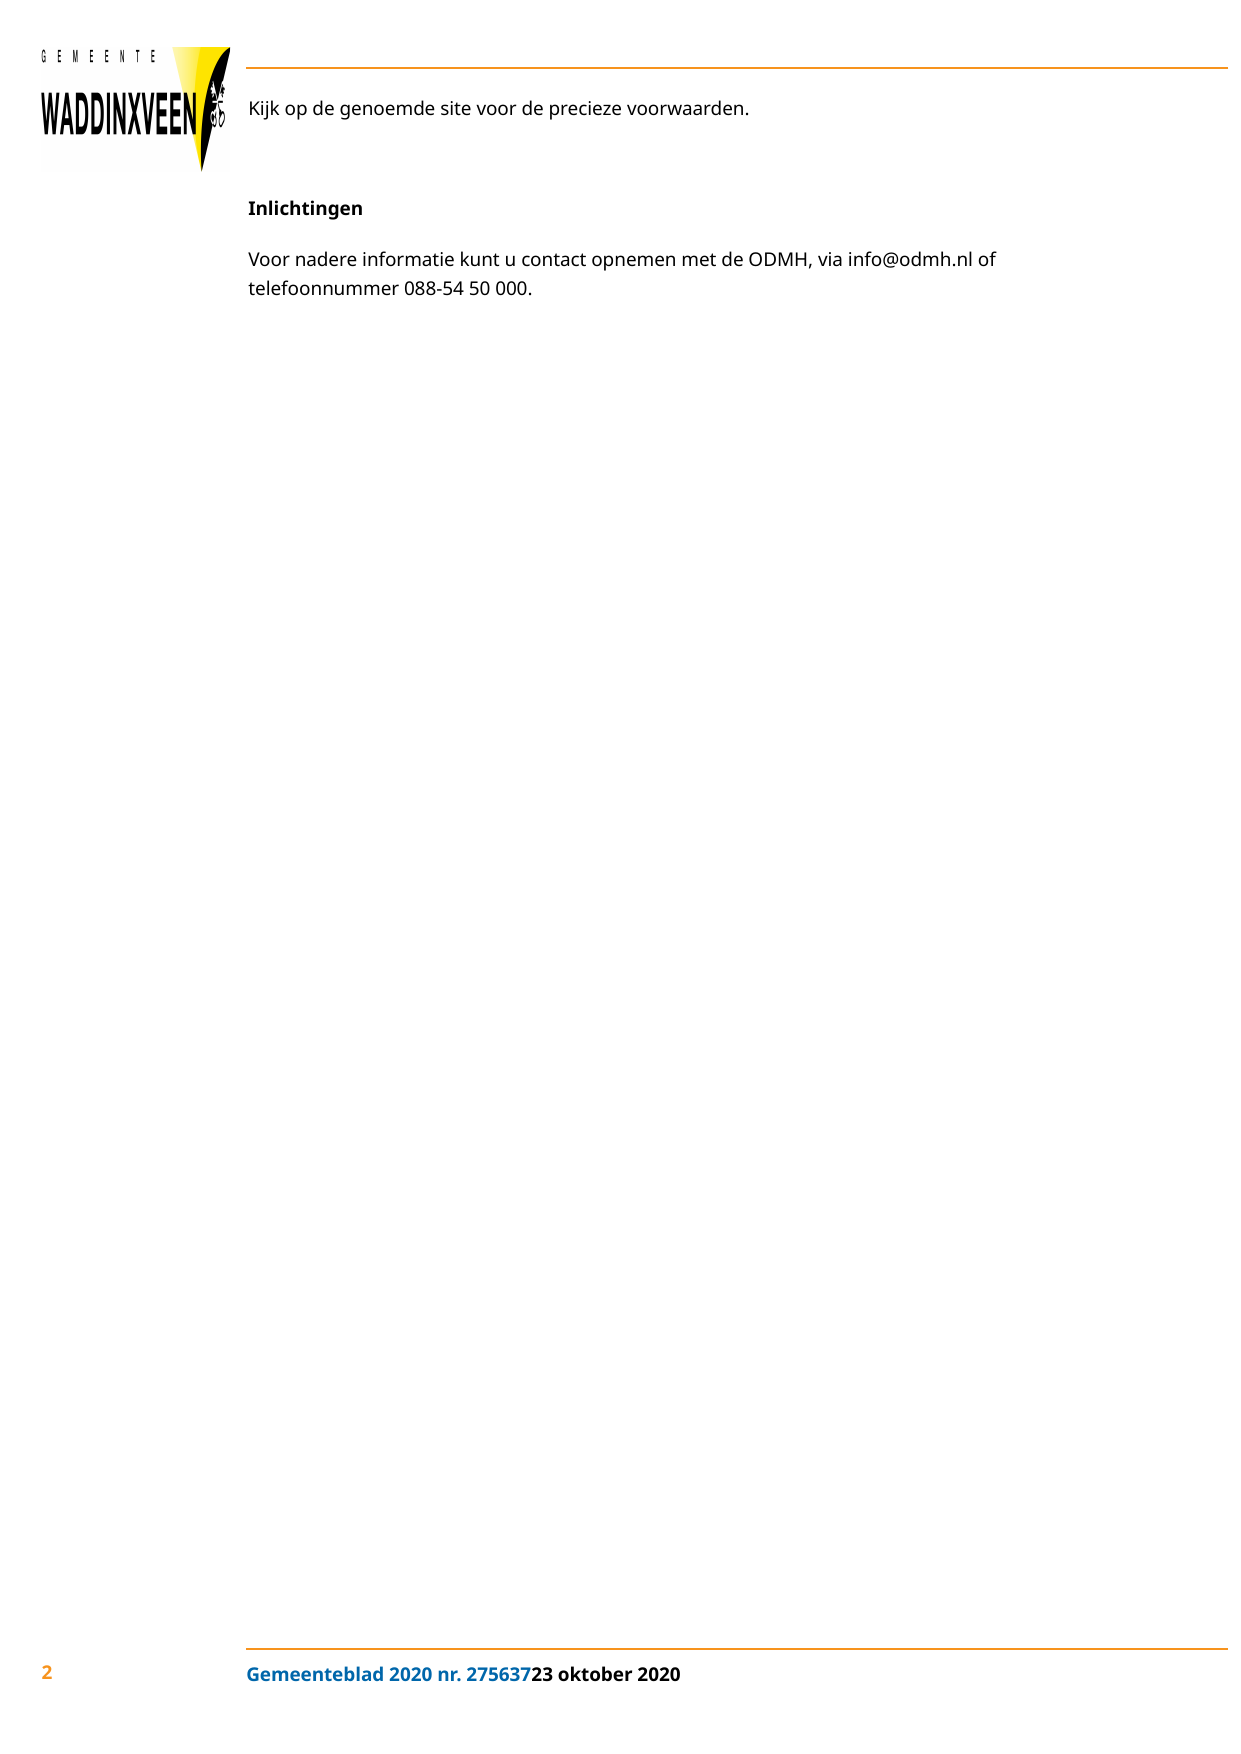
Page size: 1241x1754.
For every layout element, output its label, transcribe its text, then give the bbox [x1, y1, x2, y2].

picture [41, 47, 231, 172]
text Kijk op de genoemde site voor de precieze voorwaarden. [248, 95, 1152, 121]
text Voor nadere informatie kunt u contact opnemen met de ODMH, via info@odmh.nl of telefoonnummer 088-54 50 000. [248, 246, 1152, 301]
text Inlichtingen [248, 196, 1152, 221]
